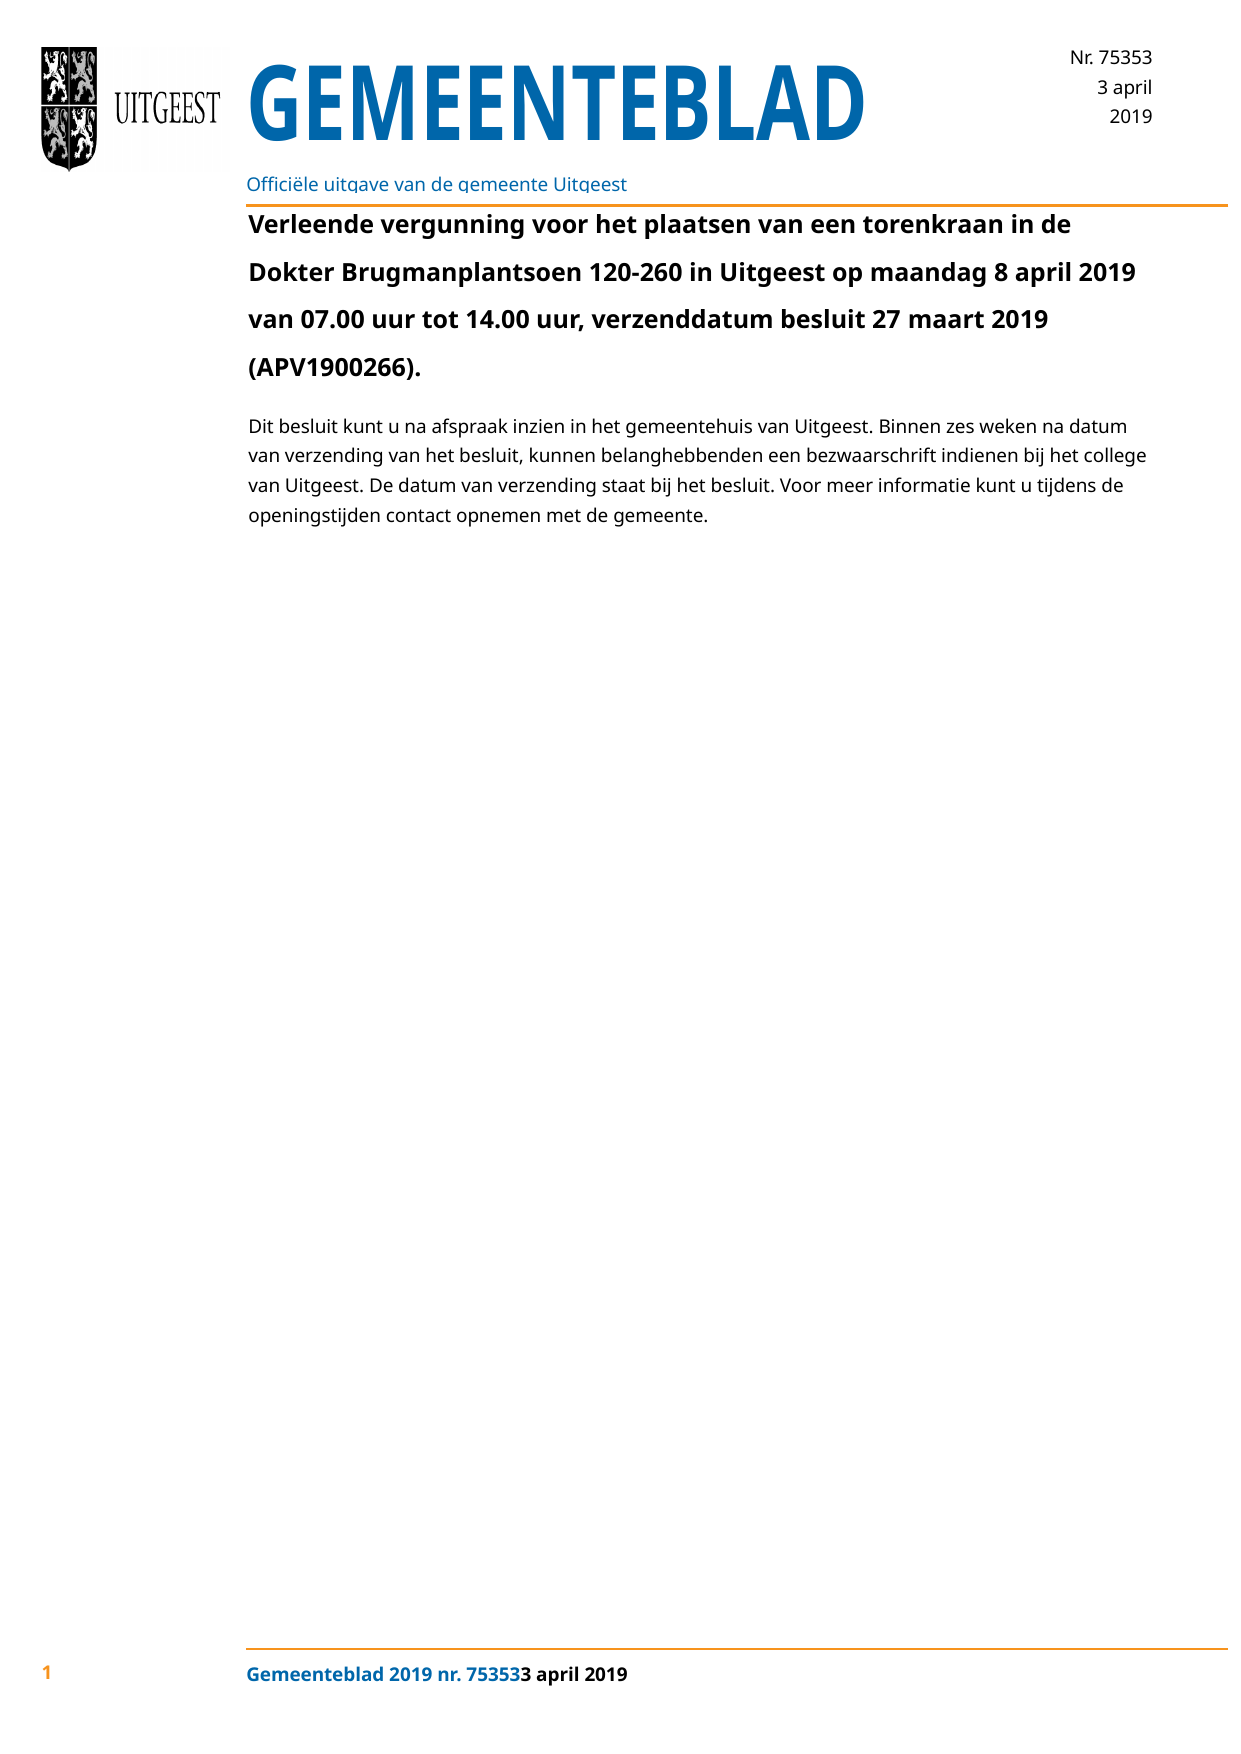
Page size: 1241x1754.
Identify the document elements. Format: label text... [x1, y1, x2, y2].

picture [41, 47, 231, 172]
text Verleende vergunning voor het plaatsen van een torenkraan in de Dokter Brugmanplantsoen 120-260 in Uitgeest op maandag 8 april 2019 van 07.00 uur tot 14.00 uur, verzenddatum besluit 27 maart 2019 (APV1900266). [248, 207, 1152, 384]
text Dit besluit kunt u na afspraak inzien in het gemeentehuis van Uitgeest. Binnen zes weken na datum van verzending van het besluit, kunnen belanghebbenden een bezwaarschrift indienen bij het college van Uitgeest. De datum van verzending staat bij het besluit. Voor meer informatie kunt u tijdens de openingstijden contact opnemen met de gemeente. [248, 413, 1152, 528]
